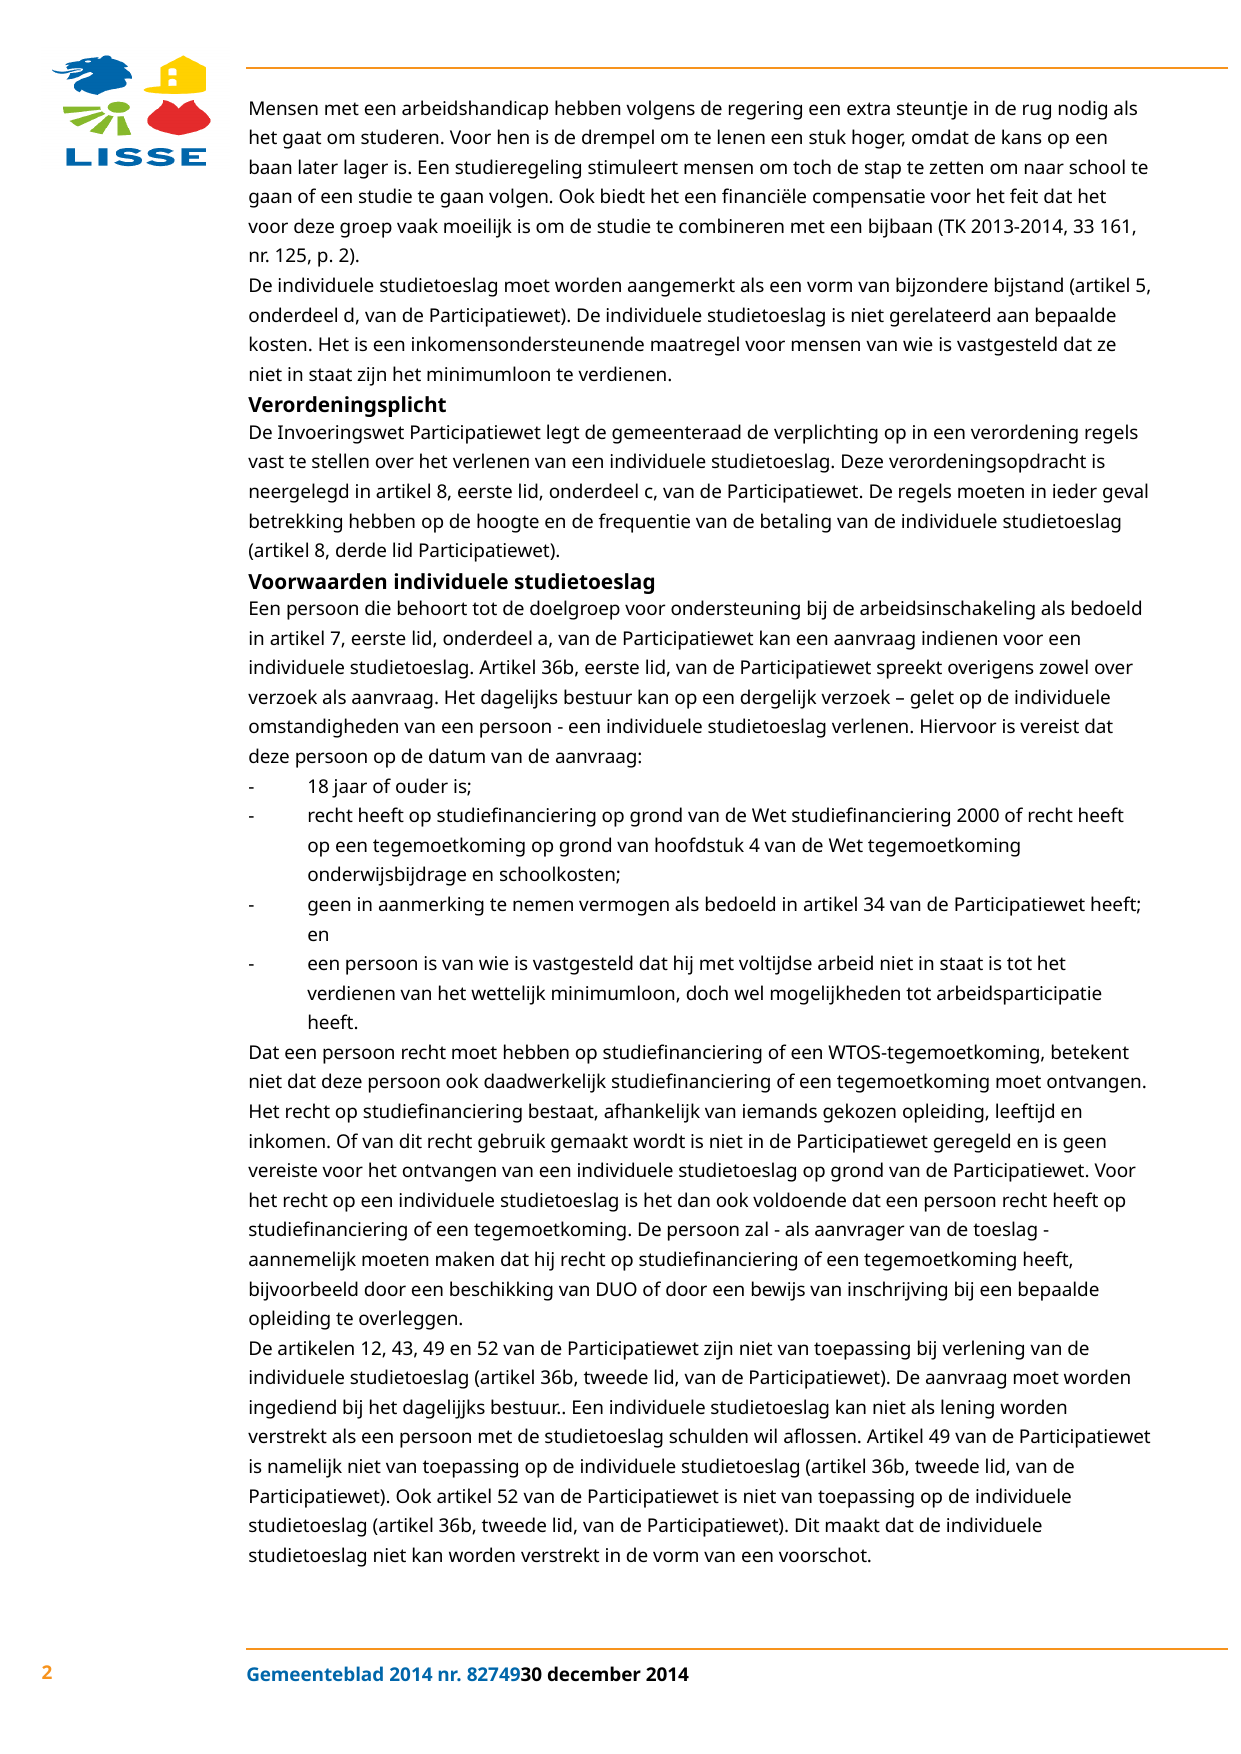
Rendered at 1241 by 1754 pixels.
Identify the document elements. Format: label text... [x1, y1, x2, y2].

list geen in aanmerking te nemen vermogen als bedoeld in artikel 34 van de Participatiewet heeft; en [248, 891, 1152, 947]
list 18 jaar of ouder is; [248, 773, 1152, 799]
list een persoon is van wie is vastgesteld dat hij met voltijdse arbeid niet in staat is tot het verdienen van het wettelijk minimumloon, doch wel mogelijkheden tot arbeidsparticipatie heeft. [248, 950, 1152, 1035]
picture [41, 47, 231, 172]
text Verordeningsplicht [248, 391, 1152, 419]
text De artikelen 12, 43, 49 en 52 van de Participatiewet zijn niet van toepassing bij verlening van de individuele studietoeslag (artikel 36b, tweede lid, van de Participatiewet). De aanvraag moet worden ingediend bij het dagelijjks bestuur.. Een individuele studietoeslag kan niet als lening worden verstrekt als een persoon met de studietoeslag schulden wil aflossen. Artikel 49 van de Participatiewet is namelijk niet van toepassing op de individuele studietoeslag (artikel 36b, tweede lid, van de Participatiewet). Ook artikel 52 van de Participatiewet is niet van toepassing op de individuele studietoeslag (artikel 36b, tweede lid, van de Participatiewet). Dit maakt dat de individuele studietoeslag niet kan worden verstrekt in de vorm van een voorschot. [248, 1335, 1152, 1568]
text Mensen met een arbeidshandicap hebben volgens de regering een extra steuntje in de rug nodig als het gaat om studeren. Voor hen is de drempel om te lenen een stuk hoger, omdat de kans op een baan later lager is. Een studieregeling stimuleert mensen om toch de stap te zetten om naar school te gaan of een studie te gaan volgen. Ook biedt het een financiële compensatie voor het feit dat het voor deze groep vaak moeilijk is om de studie te combineren met een bijbaan (TK 2013-2014, 33 161, nr. 125, p. 2). [248, 95, 1152, 268]
text Voorwaarden individuele studietoeslag [248, 567, 1152, 595]
text De Invoeringswet Participatiewet legt de gemeenteraad de verplichting op in een verordening regels vast te stellen over het verlenen van een individuele studietoeslag. Deze verordeningsopdracht is neergelegd in artikel 8, eerste lid, onderdeel c, van de Participatiewet. De regels moeten in ieder geval betrekking hebben op de hoogte en de frequentie van de betaling van de individuele studietoeslag (artikel 8, derde lid Participatiewet). [248, 419, 1152, 563]
text Een persoon die behoort tot de doelgroep voor ondersteuning bij de arbeidsinschakeling als bedoeld in artikel 7, eerste lid, onderdeel a, van de Participatiewet kan een aanvraag indienen voor een individuele studietoeslag. Artikel 36b, eerste lid, van de Participatiewet spreekt overigens zowel over verzoek als aanvraag. Het dagelijks bestuur kan op een dergelijk verzoek – gelet op de individuele omstandigheden van een persoon - een individuele studietoeslag verlenen. Hiervoor is vereist dat deze persoon op de datum van de aanvraag: [248, 595, 1152, 769]
text Dat een persoon recht moet hebben op studiefinanciering of een WTOS-tegemoetkoming, betekent niet dat deze persoon ook daadwerkelijk studiefinanciering of een tegemoetkoming moet ontvangen. Het recht op studiefinanciering bestaat, afhankelijk van iemands gekozen opleiding, leeftijd en inkomen. Of van dit recht gebruik gemaakt wordt is niet in de Participatiewet geregeld en is geen vereiste voor het ontvangen van een individuele studietoeslag op grond van de Participatiewet. Voor het recht op een individuele studietoeslag is het dan ook voldoende dat een persoon recht heeft op studiefinanciering of een tegemoetkoming. De persoon zal - als aanvrager van de toeslag - aannemelijk moeten maken dat hij recht op studiefinanciering of een tegemoetkoming heeft, bijvoorbeeld door een beschikking van DUO of door een bewijs van inschrijving bij een bepaalde opleiding te overleggen. [248, 1039, 1152, 1331]
text De individuele studietoeslag moet worden aangemerkt als een vorm van bijzondere bijstand (artikel 5, onderdeel d, van de Participatiewet). De individuele studietoeslag is niet gerelateerd aan bepaalde kosten. Het is een inkomensondersteunende maatregel voor mensen van wie is vastgesteld dat ze niet in staat zijn het minimumloon te verdienen. [248, 272, 1152, 387]
list recht heeft op studiefinanciering op grond van de Wet studiefinanciering 2000 of recht heeft op een tegemoetkoming op grond van hoofdstuk 4 van de Wet tegemoetkoming onderwijsbijdrage en schoolkosten; [248, 802, 1152, 887]
